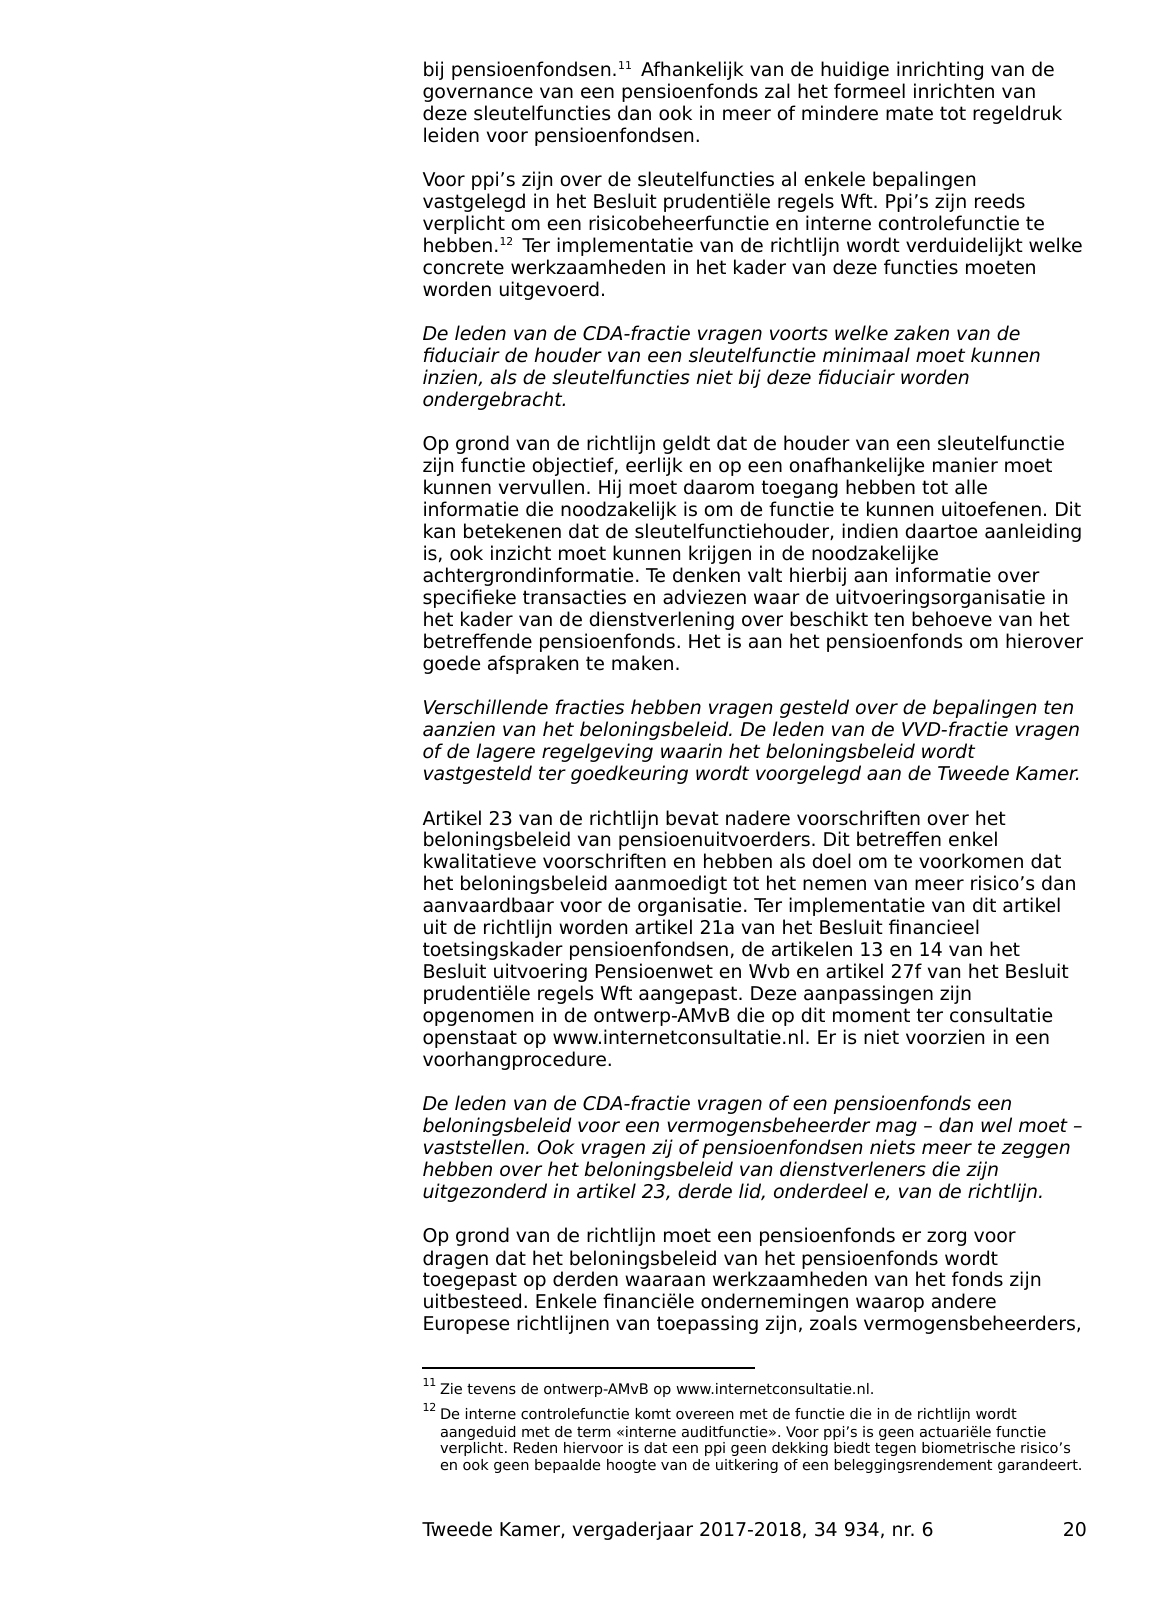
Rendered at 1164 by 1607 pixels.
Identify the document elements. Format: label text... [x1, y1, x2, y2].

text De leden van de CDA-fractie vragen voorts welke zaken van de fiduciair de houder van een sleutelfunctie minimaal moet kunnen inzien, als de sleutelfuncties niet bij deze fiduciair worden ondergebracht. [422, 323, 1087, 411]
text De interne controlefunctie komt overeen met de functie die in de richtlijn wordt aangeduid met de term «interne auditfunctie». Voor ppi’s is geen actuariële functie verplicht. Reden hiervoor is dat een ppi geen dekking biedt tegen biometrische risico’s en ook geen bepaalde hoogte van de uitkering of een beleggingsrendement garandeert. [422, 1402, 1087, 1474]
text Verschillende fracties hebben vragen gesteld over de bepalingen ten aanzien van het beloningsbeleid. De leden van de VVD-fractie vragen of de lagere regelgeving waarin het beloningsbeleid wordt vastgesteld ter goedkeuring wordt voorgelegd aan de Tweede Kamer. [422, 697, 1087, 785]
text Op grond van de richtlijn geldt dat de houder van een sleutelfunctie zijn functie objectief, eerlijk en op een onafhankelijke manier moet kunnen vervullen. Hij moet daarom toegang hebben tot alle informatie die noodzakelijk is om de functie te kunnen uitoefenen. Dit kan betekenen dat de sleutelfunctiehouder, indien daartoe aanleiding is, ook inzicht moet kunnen krijgen in de noodzakelijke achtergrondinformatie. Te denken valt hierbij aan informatie over specifieke transacties en adviezen waar de uitvoeringsorganisatie in het kader van de dienstverlening over beschikt ten behoeve van het betreffende pensioenfonds. Het is aan het pensioenfonds om hierover goede afspraken te maken. [422, 433, 1087, 675]
text Voor ppi’s zijn over de sleutelfuncties al enkele bepalingen vastgelegd in het Besluit prudentiële regels Wft. Ppi’s zijn reeds verplicht om een risicobeheerfunctie en interne controlefunctie te hebben. Ter implementatie van de richtlijn wordt verduidelijkt welke concrete werkzaamheden in het kader van deze functies moeten worden uitgevoerd. [422, 169, 1087, 301]
text Artikel 23 van de richtlijn bevat nadere voorschriften over het beloningsbeleid van pensioenuitvoerders. Dit betreffen enkel kwalitatieve voorschriften en hebben als doel om te voorkomen dat het beloningsbeleid aanmoedigt tot het nemen van meer risico’s dan aanvaardbaar voor de organisatie. Ter implementatie van dit artikel uit de richtlijn worden artikel 21a van het Besluit financieel toetsingskader pensioenfondsen, de artikelen 13 en 14 van het Besluit uitvoering Pensioenwet en Wvb en artikel 27f van het Besluit prudentiële regels Wft aangepast. Deze aanpassingen zijn opgenomen in de ontwerp-AMvB die op dit moment ter consultatie openstaat op www.internetconsultatie.nl. Er is niet voorzien in een voorhangprocedure. [422, 807, 1087, 1071]
text Zie tevens de ontwerp-AMvB op www.internetconsultatie.nl. [422, 1377, 1087, 1399]
text bij pensioenfondsen. Afhankelijk van de huidige inrichting van de governance van een pensioenfonds zal het formeel inrichten van deze sleutelfuncties dan ook in meer of mindere mate tot regeldruk leiden voor pensioenfondsen. [422, 59, 1087, 147]
text De leden van de CDA-fractie vragen of een pensioenfonds een beloningsbeleid voor een vermogensbeheerder mag – dan wel moet – vaststellen. Ook vragen zij of pensioenfondsen niets meer te zeggen hebben over het beloningsbeleid van dienstverleners die zijn uitgezonderd in artikel 23, derde lid, onderdeel e, van de richtlijn. [422, 1093, 1087, 1203]
text Op grond van de richtlijn moet een pensioenfonds er zorg voor dragen dat het beloningsbeleid van het pensioenfonds wordt toegepast op derden waaraan werkzaamheden van het fonds zijn uitbesteed. Enkele financiële ondernemingen waarop andere Europese richtlijnen van toepassing zijn, zoals vermogensbeheerders, [422, 1225, 1087, 1335]
